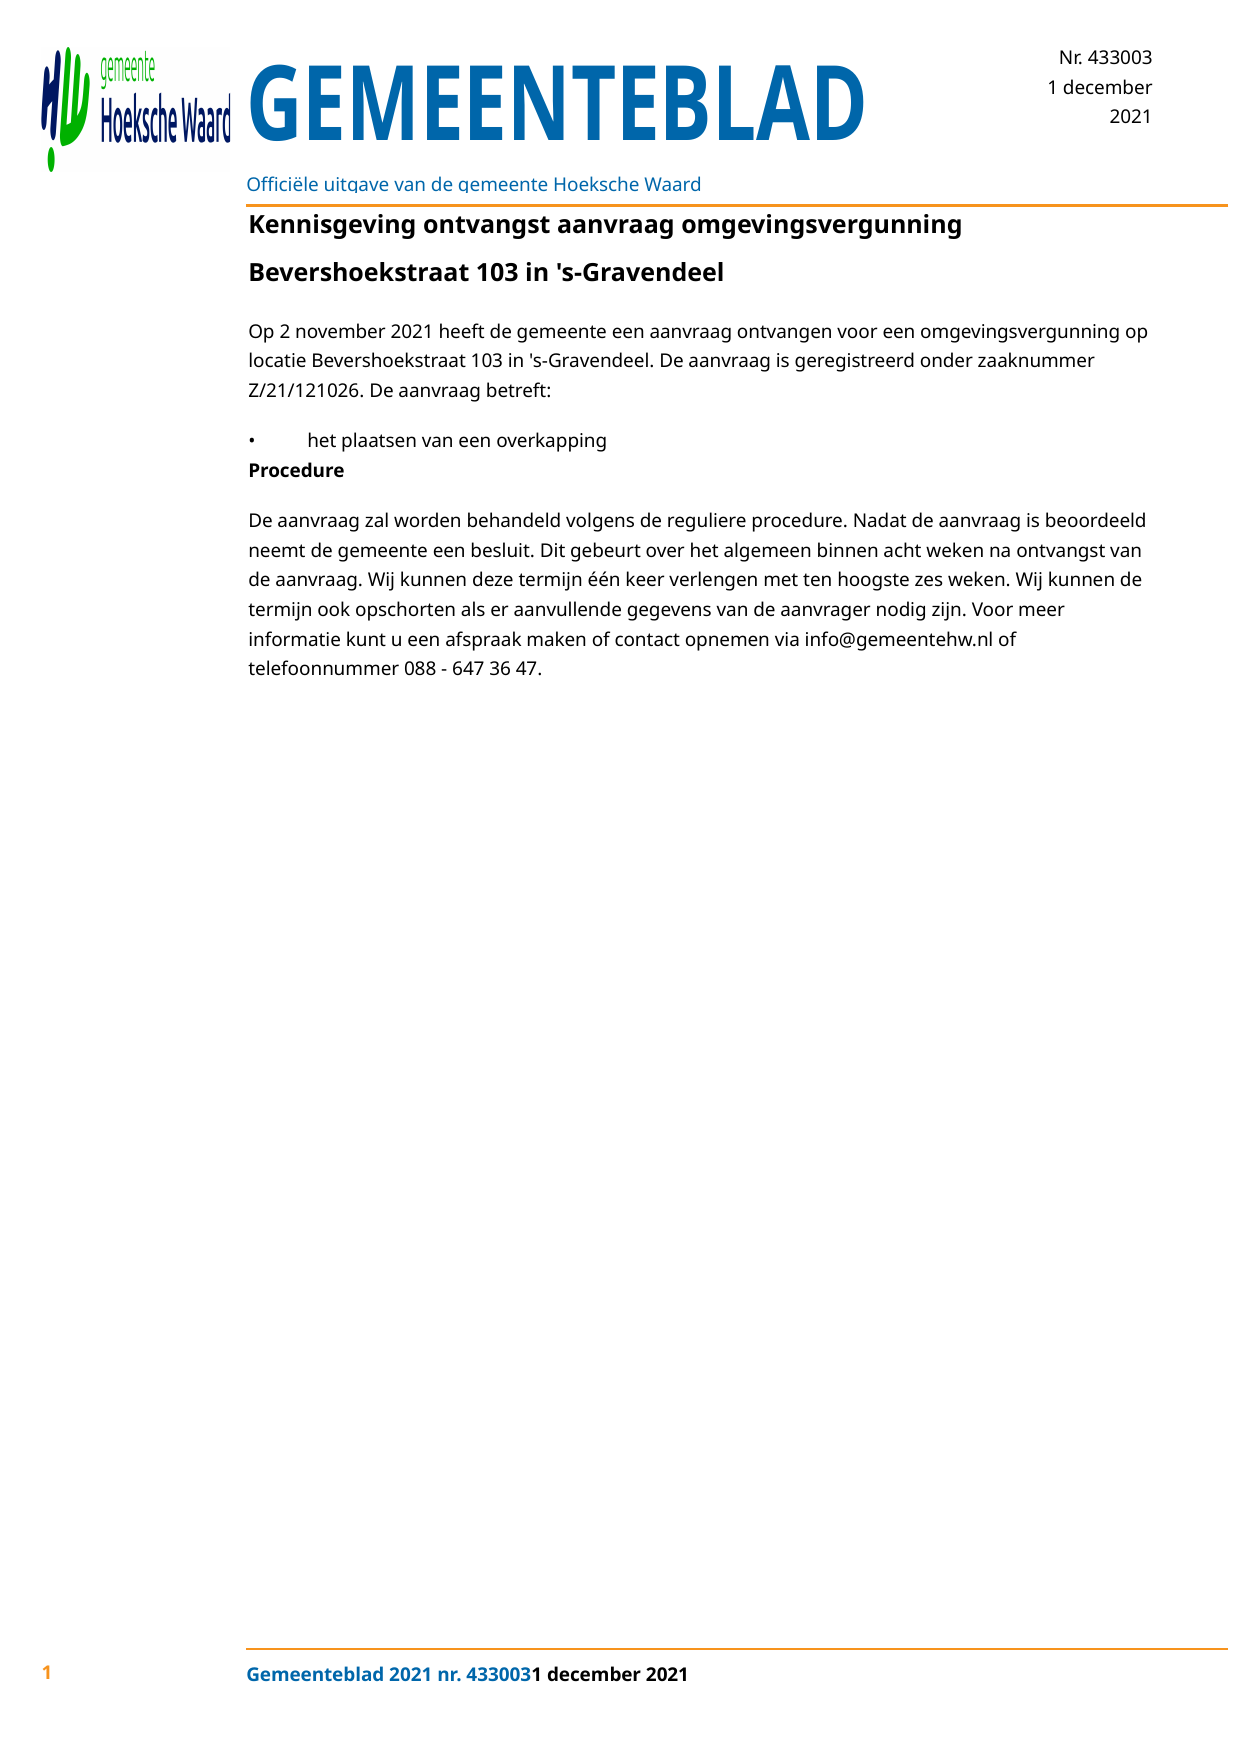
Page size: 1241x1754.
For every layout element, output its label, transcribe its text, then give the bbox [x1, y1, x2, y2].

text Op 2 november 2021 heeft de gemeente een aanvraag ontvangen voor een omgevingsvergunning op locatie Bevershoekstraat 103 in 's-Gravendeel. De aanvraag is geregistreerd onder zaaknummer Z/21/121026. De aanvraag betreft: [248, 318, 1152, 403]
text Procedure [248, 457, 1152, 483]
text Kennisgeving ontvangst aanvraag omgevingsvergunning Bevershoekstraat 103 in 's-Gravendeel [248, 207, 1152, 288]
text De aanvraag zal worden behandeld volgens de reguliere procedure. Nadat de aanvraag is beoordeeld neemt de gemeente een besluit. Dit gebeurt over het algemeen binnen acht weken na ontvangst van de aanvraag. Wij kunnen deze termijn één keer verlengen met ten hoogste zes weken. Wij kunnen de termijn ook opschorten als er aanvullende gegevens van de aanvrager nodig zijn. Voor meer informatie kunt u een afspraak maken of contact opnemen via info@gemeentehw.nl of telefoonnummer 088 - 647 36 47. [248, 507, 1152, 681]
picture [41, 47, 231, 172]
list het plaatsen van een overkapping [248, 427, 1152, 453]
